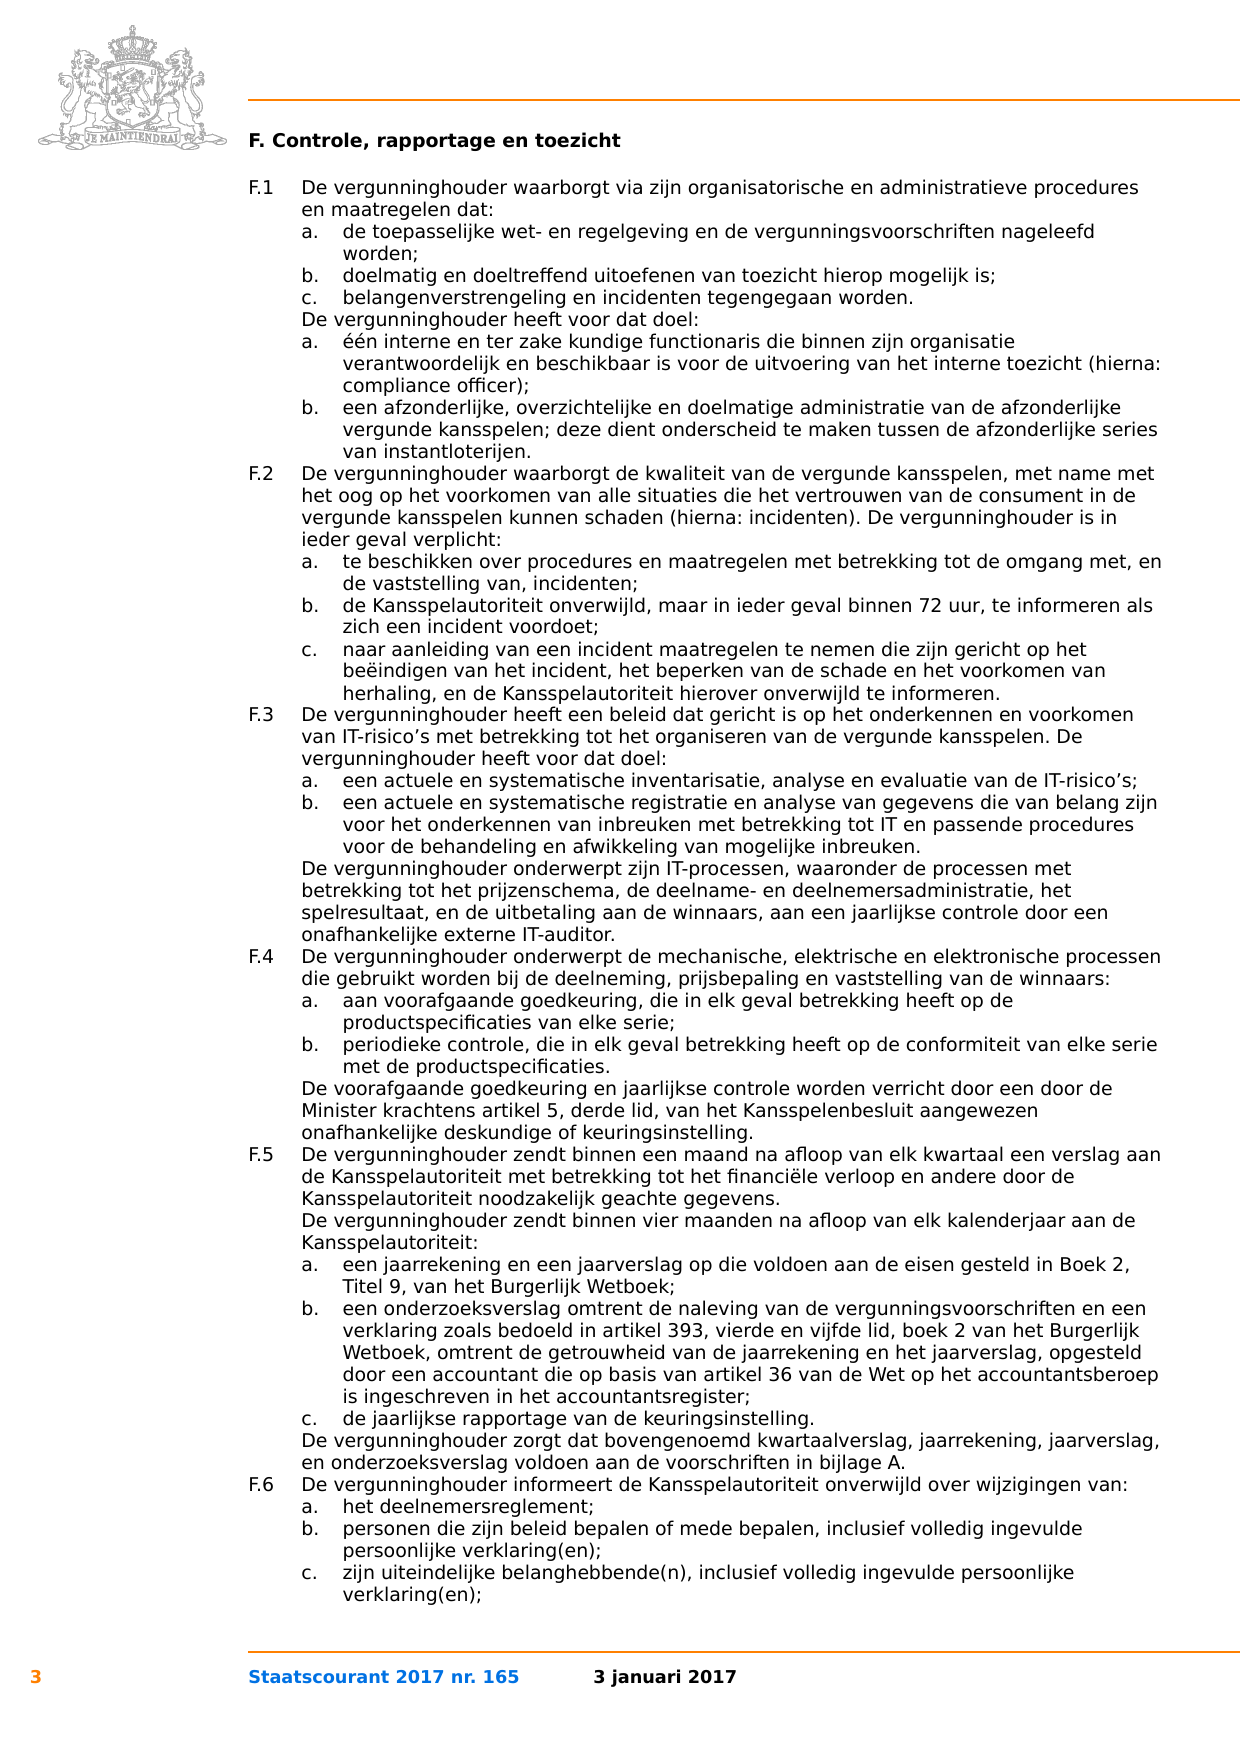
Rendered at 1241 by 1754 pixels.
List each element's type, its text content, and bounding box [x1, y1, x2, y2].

text b. de Kansspelautoriteit onverwijld, maar in ieder geval binnen 72 uur, te informeren als zich een incident voordoet; [301, 594, 1163, 638]
text De vergunninghouder zendt binnen vier maanden na afloop van elk kalenderjaar aan de Kansspelautoriteit: [301, 1210, 1163, 1254]
text F.3 De vergunninghouder heeft een beleid dat gericht is op het onderkennen en voorkomen van IT-risico’s met betrekking tot het organiseren van de vergunde kansspelen. De vergunninghouder heeft voor dat doel: [248, 704, 1163, 770]
text c. belangenverstrengeling en incidenten tegengegaan worden. [301, 287, 1163, 309]
text b. personen die zijn beleid bepalen of mede bepalen, inclusief volledig ingevulde persoonlijke verklaring(en); [301, 1518, 1163, 1562]
text F.1 De vergunninghouder waarborgt via zijn organisatorische en administratieve procedures en maatregelen dat: [248, 177, 1163, 221]
text b. een onderzoeksverslag omtrent de naleving van de vergunningsvoorschriften en een verklaring zoals bedoeld in artikel 393, vierde en vijfde lid, boek 2 van het Burgerlijk Wetboek, omtrent de getrouwheid van de jaarrekening en het jaarverslag, opgesteld door een accountant die op basis van artikel 36 van de Wet op het accountantsberoep is ingeschreven in het accountantsregister; [301, 1298, 1163, 1408]
text F.4 De vergunninghouder onderwerpt de mechanische, elektrische en elektronische processen die gebruikt worden bij de deelneming, prijsbepaling en vaststelling van de winnaars: [248, 946, 1163, 990]
text b. periodieke controle, die in elk geval betrekking heeft op de conformiteit van elke serie met de productspecificaties. [301, 1034, 1163, 1078]
text c. zijn uiteindelijke belanghebbende(n), inclusief volledig ingevulde persoonlijke verklaring(en); [301, 1562, 1163, 1606]
text a. te beschikken over procedures en maatregelen met betrekking tot de omgang met, en de vaststelling van, incidenten; [301, 551, 1163, 594]
text F.5 De vergunninghouder zendt binnen een maand na afloop van elk kwartaal een verslag aan de Kansspelautoriteit met betrekking tot het financiële verloop en andere door de Kansspelautoriteit noodzakelijk geachte gegevens. [248, 1144, 1163, 1210]
text a. een actuele en systematische inventarisatie, analyse en evaluatie van de IT-risico’s; [301, 770, 1163, 792]
text c. naar aanleiding van een incident maatregelen te nemen die zijn gericht op het beëindigen van het incident, het beperken van de schade en het voorkomen van herhaling, en de Kansspelautoriteit hierover onverwijld te informeren. [301, 638, 1163, 704]
text De vergunninghouder heeft voor dat doel: [301, 309, 1163, 331]
text a. de toepasselijke wet- en regelgeving en de vergunningsvoorschriften nageleefd worden; [301, 221, 1163, 265]
text F.6 De vergunninghouder informeert de Kansspelautoriteit onverwijld over wijzigingen van: [248, 1474, 1163, 1496]
text De vergunninghouder onderwerpt zijn IT-processen, waaronder de processen met betrekking tot het prijzenschema, de deelname- en deelnemersadministratie, het spelresultaat, en de uitbetaling aan de winnaars, aan een jaarlijkse controle door een onafhankelijke externe IT-auditor. [301, 858, 1163, 946]
text a. aan voorafgaande goedkeuring, die in elk geval betrekking heeft op de productspecificaties van elke serie; [301, 990, 1163, 1034]
text b. een afzonderlijke, overzichtelijke en doelmatige administratie van de afzonderlijke vergunde kansspelen; deze dient onderscheid te maken tussen de afzonderlijke series van instantloterijen. [301, 397, 1163, 463]
text De vergunninghouder zorgt dat bovengenoemd kwartaalverslag, jaarrekening, jaarverslag, en onderzoeksverslag voldoen aan de voorschriften in bijlage A. [301, 1430, 1163, 1474]
text b. een actuele en systematische registratie en analyse van gegevens die van belang zijn voor het onderkennen van inbreuken met betrekking tot IT en passende procedures voor de behandeling en afwikkeling van mogelijke inbreuken. [301, 792, 1163, 858]
text b. doelmatig en doeltreffend uitoefenen van toezicht hierop mogelijk is; [301, 265, 1163, 287]
text a. het deelnemersreglement; [301, 1496, 1163, 1518]
text a. één interne en ter zake kundige functionaris die binnen zijn organisatie verantwoordelijk en beschikbaar is voor de uitvoering van het interne toezicht (hierna: compliance officer); [301, 331, 1163, 397]
picture [38, 25, 227, 150]
text c. de jaarlijkse rapportage van de keuringsinstelling. [301, 1408, 1163, 1430]
subtitle F. Controle, rapportage en toezicht [248, 130, 1163, 152]
text F.2 De vergunninghouder waarborgt de kwaliteit van de vergunde kansspelen, met name met het oog op het voorkomen van alle situaties die het vertrouwen van de consument in de vergunde kansspelen kunnen schaden (hierna: incidenten). De vergunninghouder is in ieder geval verplicht: [248, 463, 1163, 551]
text De voorafgaande goedkeuring en jaarlijkse controle worden verricht door een door de Minister krachtens artikel 5, derde lid, van het Kansspelenbesluit aangewezen onafhankelijke deskundige of keuringsinstelling. [301, 1078, 1163, 1144]
text a. een jaarrekening en een jaarverslag op die voldoen aan de eisen gesteld in Boek 2, Titel 9, van het Burgerlijk Wetboek; [301, 1254, 1163, 1298]
